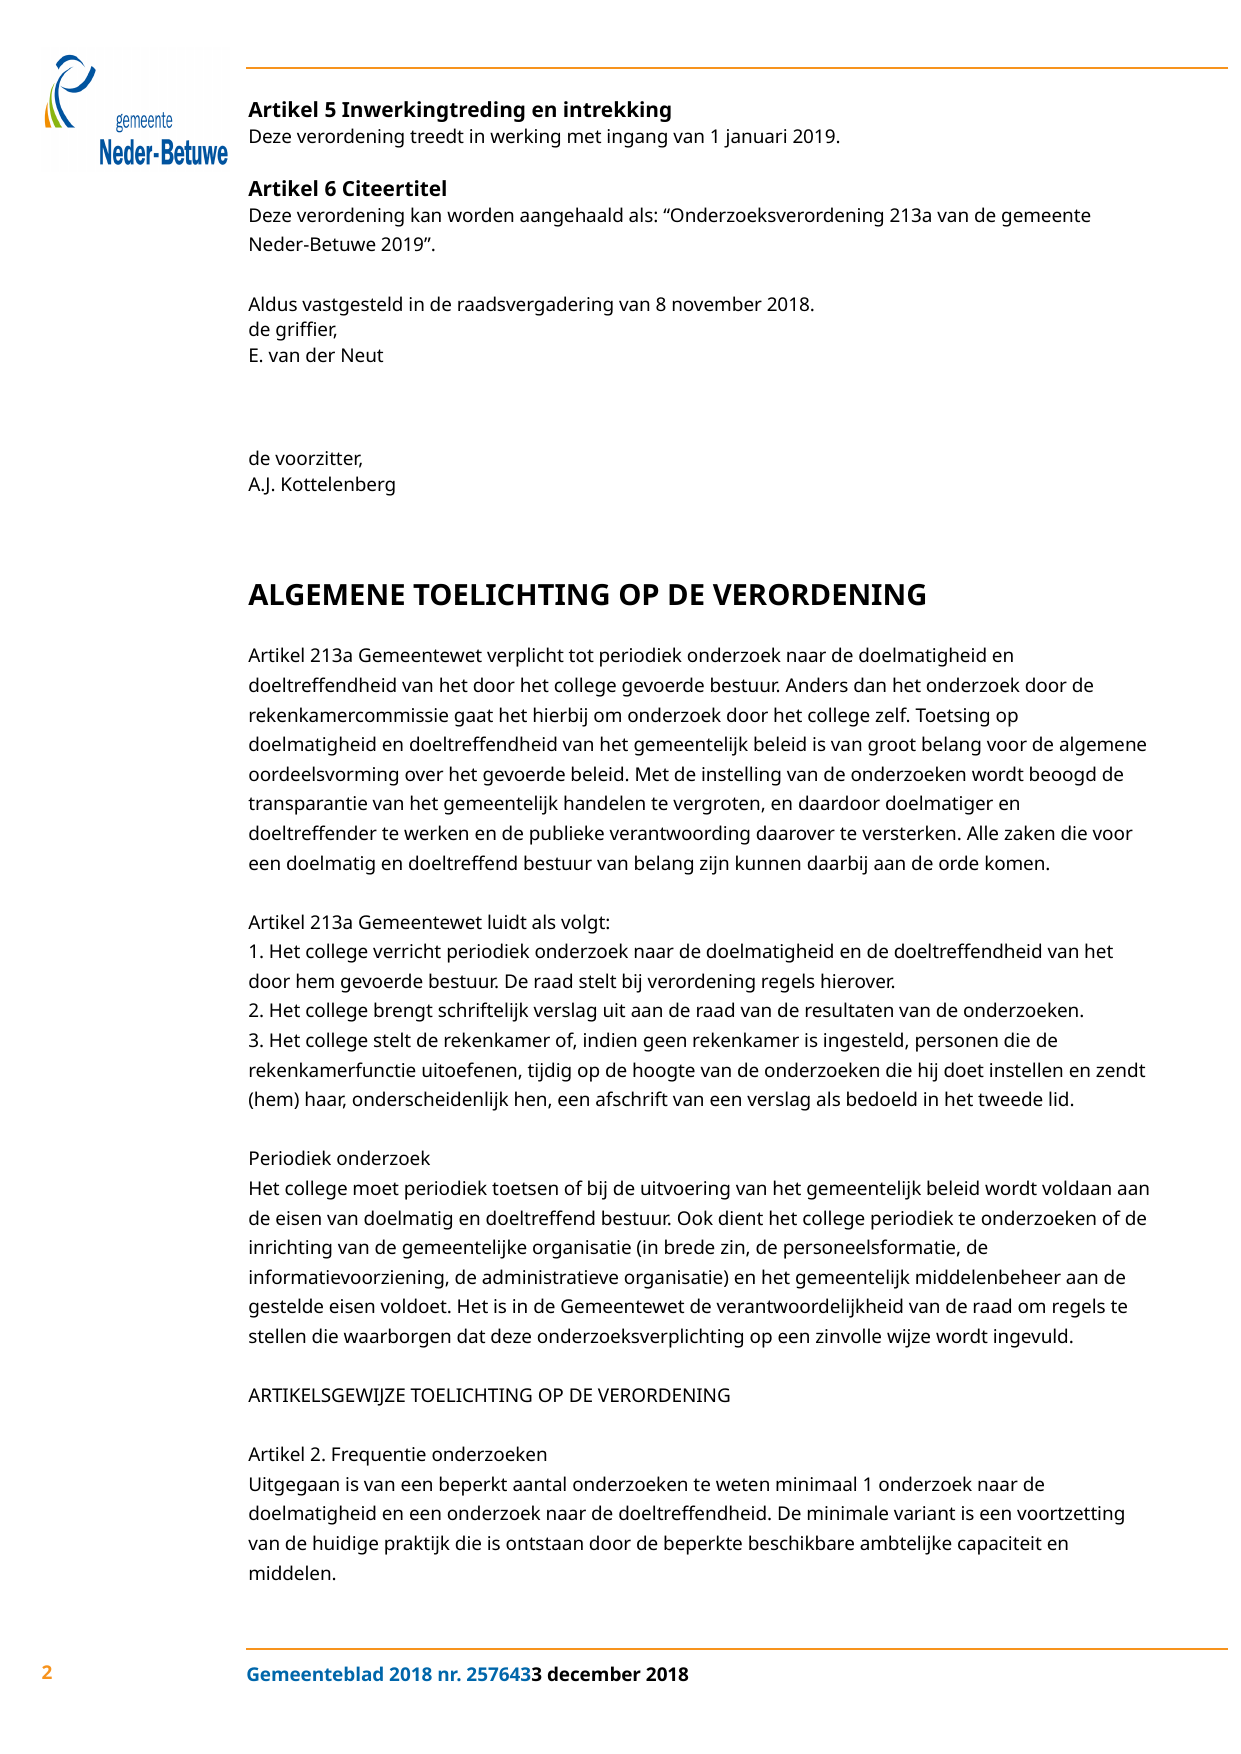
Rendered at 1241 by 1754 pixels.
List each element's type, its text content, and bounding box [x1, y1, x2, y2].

text Artikel 213a Gemeentewet luidt als volgt: [248, 909, 1152, 935]
text A.J. Kottelenberg [248, 471, 1152, 497]
text Artikel 5 Inwerkingtreding en intrekking [248, 95, 1152, 123]
text de voorzitter, [248, 445, 1152, 471]
text Artikel 6 Citeertitel [248, 174, 1152, 202]
text Deze verordening kan worden aangehaald als: “Onderzoeksverordening 213a van de gemeente Neder-Betuwe 2019”. [248, 202, 1152, 257]
text 1. Het college verricht periodiek onderzoek naar de doelmatigheid en de doeltreffendheid van het door hem gevoerde bestuur. De raad stelt bij verordening regels hierover. [248, 938, 1152, 994]
text Deze verordening treedt in werking met ingang van 1 januari 2019. [248, 123, 1152, 149]
text 3. Het college stelt de rekenkamer of, indien geen rekenkamer is ingesteld, personen die de rekenkamerfunctie uitoefenen, tijdig op de hoogte van de onderzoeken die hij doet instellen en zendt (hem) haar, onderscheidenlijk hen, een afschrift van een verslag als bedoeld in het tweede lid. [248, 1027, 1152, 1112]
text de griffier, [248, 317, 1152, 342]
text Uitgegaan is van een beperkt aantal onderzoeken te weten minimaal 1 onderzoek naar de doelmatigheid en een onderzoek naar de doeltreffendheid. De minimale variant is een voortzetting van de huidige praktijk die is ontstaan door de beperkte beschikbare ambtelijke capaciteit en middelen. [248, 1471, 1152, 1586]
text Artikel 213a Gemeentewet verplicht tot periodiek onderzoek naar de doelmatigheid en doeltreffendheid van het door het college gevoerde bestuur. Anders dan het onderzoek door de rekenkamercommissie gaat het hierbij om onderzoek door het college zelf. Toetsing op doelmatigheid en doeltreffendheid van het gemeentelijk beleid is van groot belang voor de algemene oordeelsvorming over het gevoerde beleid. Met de instelling van de onderzoeken wordt beoogd de transparantie van het gemeentelijk handelen te vergroten, en daardoor doelmatiger en doeltreffender te werken en de publieke verantwoording daarover te versterken. Alle zaken die voor een doelmatig en doeltreffend bestuur van belang zijn kunnen daarbij aan de orde komen. [248, 643, 1152, 876]
text Het college moet periodiek toetsen of bij de uitvoering van het gemeentelijk beleid wordt voldaan aan de eisen van doelmatig en doeltreffend bestuur. Ook dient het college periodiek te onderzoeken of de inrichting van de gemeentelijke organisatie (in brede zin, de personeelsformatie, de informatievoorziening, de administratieve organisatie) en het gemeentelijk middelenbeheer aan de gestelde eisen voldoet. Het is in de Gemeentewet de verantwoordelijkheid van de raad om regels te stellen die waarborgen dat deze onderzoeksverplichting op een zinvolle wijze wordt ingevuld. [248, 1175, 1152, 1349]
text ARTIKELSGEWIJZE TOELICHTING OP DE VERORDENING [248, 1382, 1152, 1408]
text E. van der Neut [248, 342, 1152, 368]
text ALGEMENE TOELICHTING OP DE VERORDENING [248, 574, 1152, 613]
text Aldus vastgesteld in de raadsvergadering van 8 november 2018. [248, 291, 1152, 317]
text 2. Het college brengt schriftelijk verslag uit aan de raad van de resultaten van de onderzoeken. [248, 998, 1152, 1023]
picture [41, 47, 231, 172]
text Periodiek onderzoek [248, 1146, 1152, 1171]
text Artikel 2. Frequentie onderzoeken [248, 1441, 1152, 1467]
